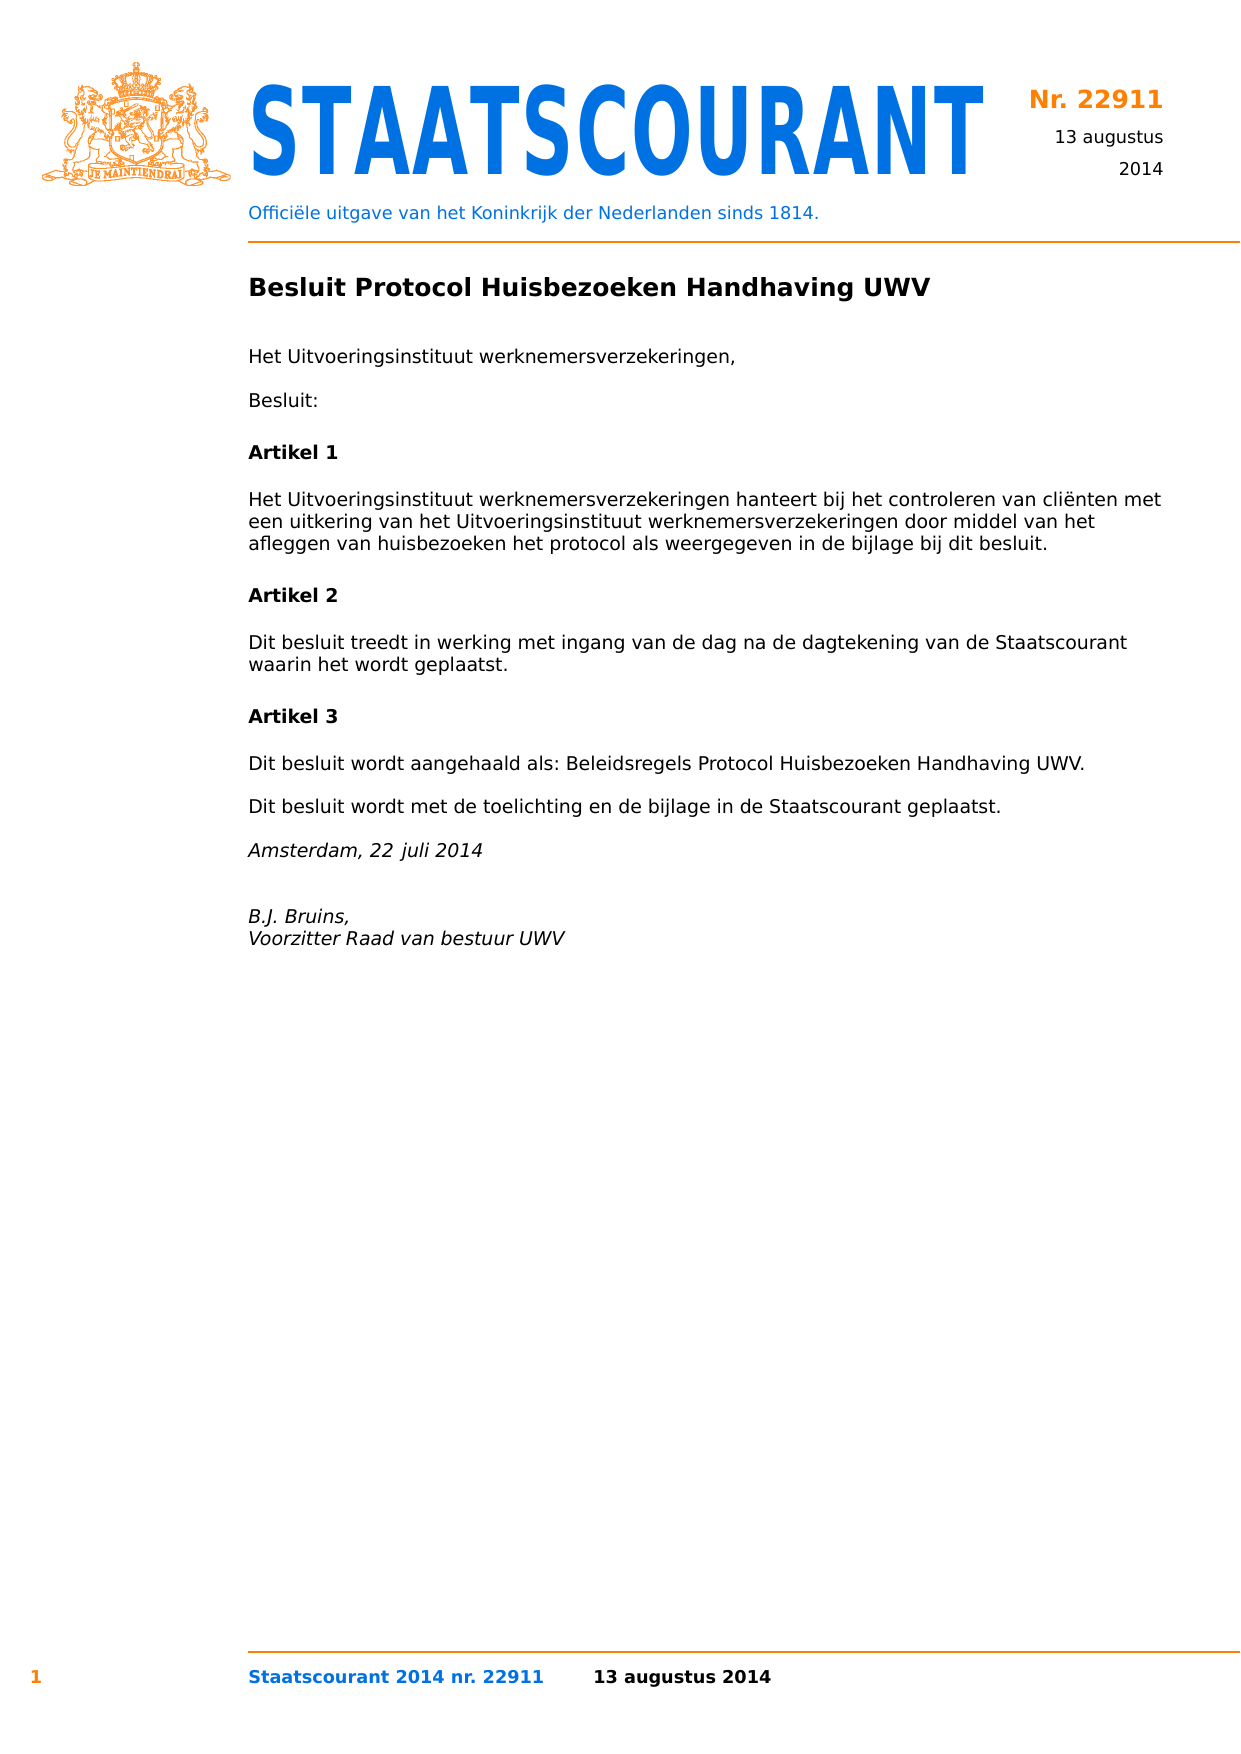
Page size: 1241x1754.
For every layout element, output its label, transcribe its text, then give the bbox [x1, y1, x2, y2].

text Het Uitvoeringsinstituut werknemersverzekeringen hanteert bij het controleren van cliënten met een uitkering van het Uitvoeringsinstituut werknemersverzekeringen door middel van het afleggen van huisbezoeken het protocol als weergegeven in de bijlage bij dit besluit. [248, 489, 1163, 555]
subtitle Besluit Protocol Huisbezoeken Handhaving UWV [248, 273, 1163, 302]
text Dit besluit wordt met de toelichting en de bijlage in de Staatscourant geplaatst. [248, 796, 1163, 818]
subtitle Artikel 2 [248, 585, 1163, 607]
table_cell 13 augustus [998, 121, 1240, 153]
picture [41, 62, 231, 186]
text B.J. Bruins, Voorzitter Raad van bestuur UWV [248, 884, 1163, 950]
text Besluit: [248, 390, 1163, 412]
text Amsterdam, 22 juli 2014 [248, 840, 1163, 862]
text Dit besluit wordt aangehaald als: Beleidsregels Protocol Huisbezoeken Handhaving UWV. [248, 753, 1163, 774]
table_cell 2014 [998, 153, 1240, 203]
subtitle Artikel 1 [248, 442, 1163, 464]
table_header Nr. 22911 [998, 62, 1240, 121]
subtitle Artikel 3 [248, 706, 1163, 728]
text Het Uitvoeringsinstituut werknemersverzekeringen, [248, 346, 1163, 368]
text Dit besluit treedt in werking met ingang van de dag na de dagtekening van de Staatscourant waarin het wordt geplaatst. [248, 632, 1163, 676]
table_cell Officiële uitgave van het Koninkrijk der Nederlanden sinds 1814. [248, 203, 1240, 241]
table_header [25, 62, 248, 241]
table_header STAATSCOURANT [248, 62, 998, 203]
